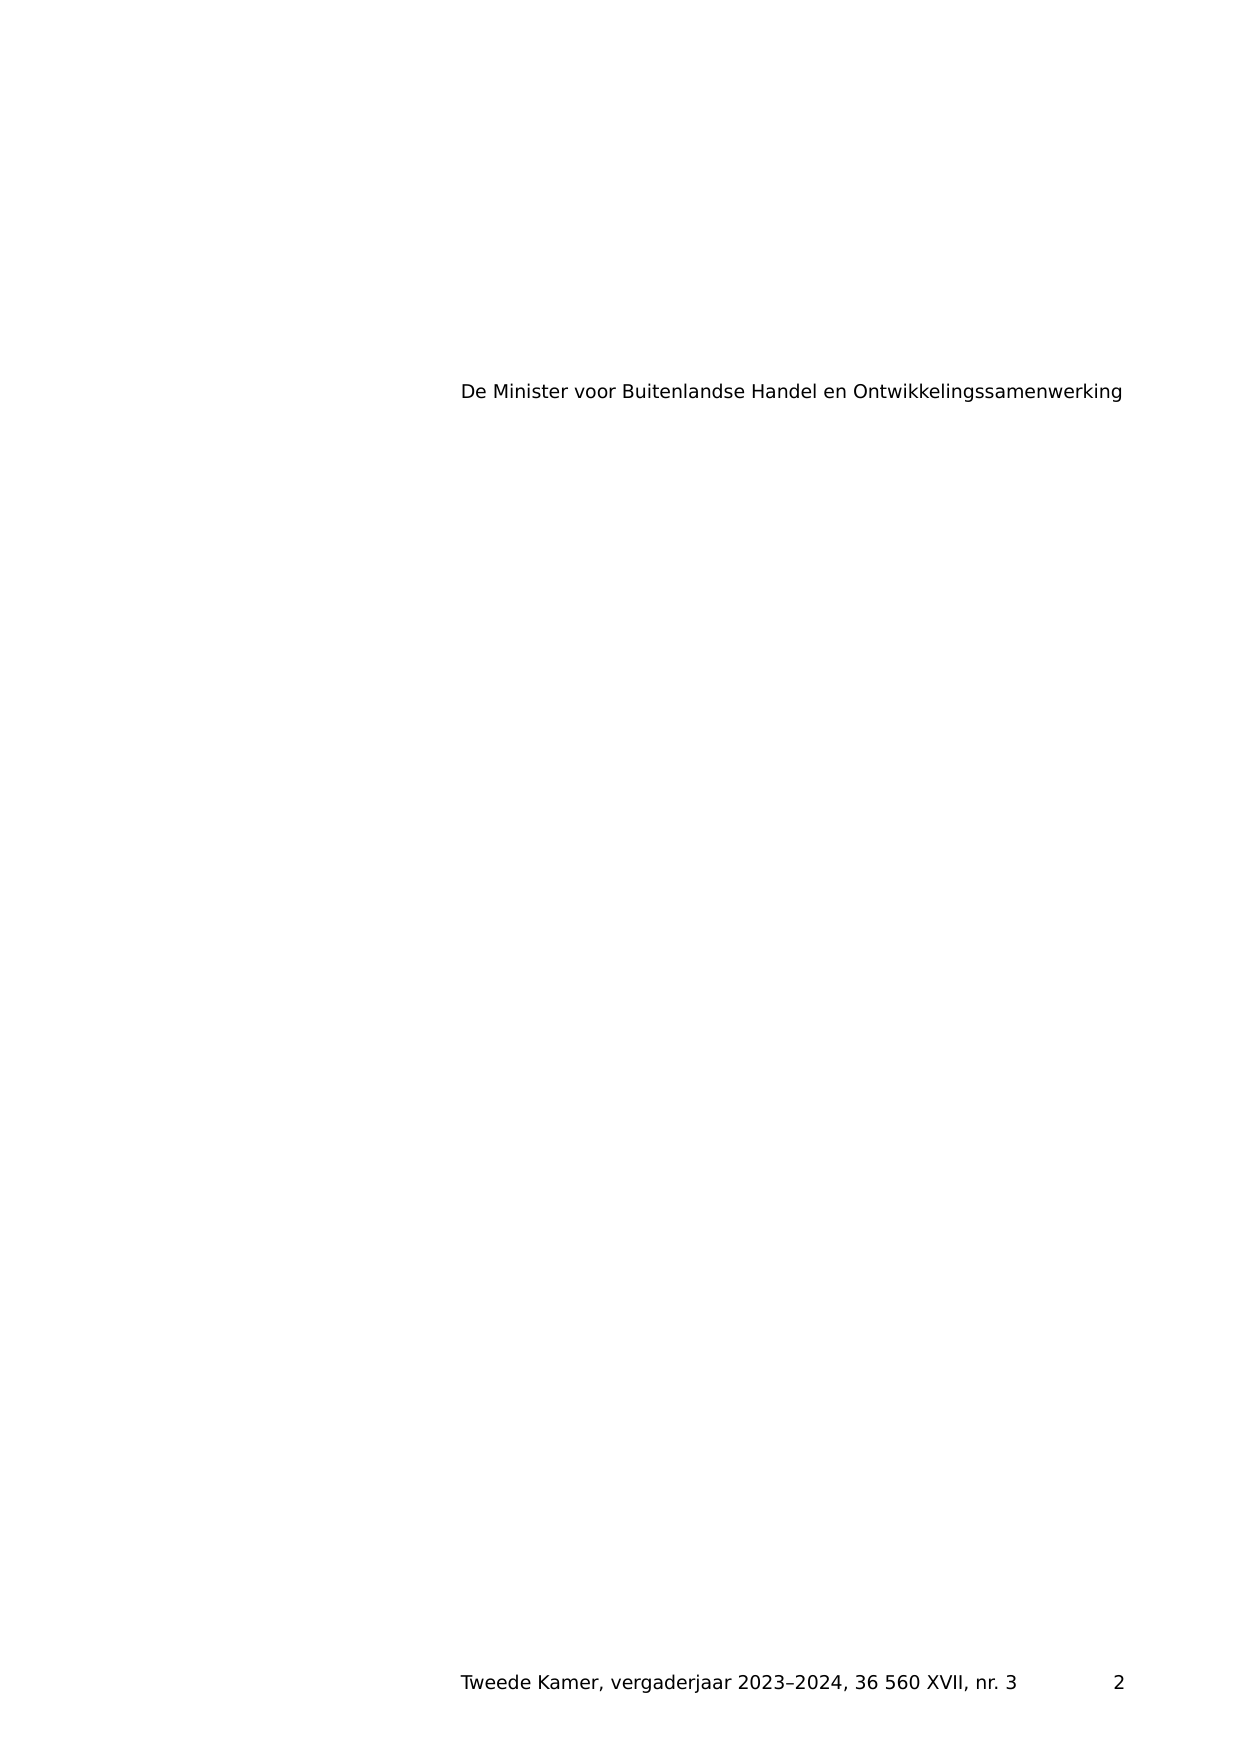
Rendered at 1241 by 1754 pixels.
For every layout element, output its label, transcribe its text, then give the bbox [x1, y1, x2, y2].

text De Minister voor Buitenlandse Handel en Ontwikkelingssamenwerking [461, 381, 1125, 403]
